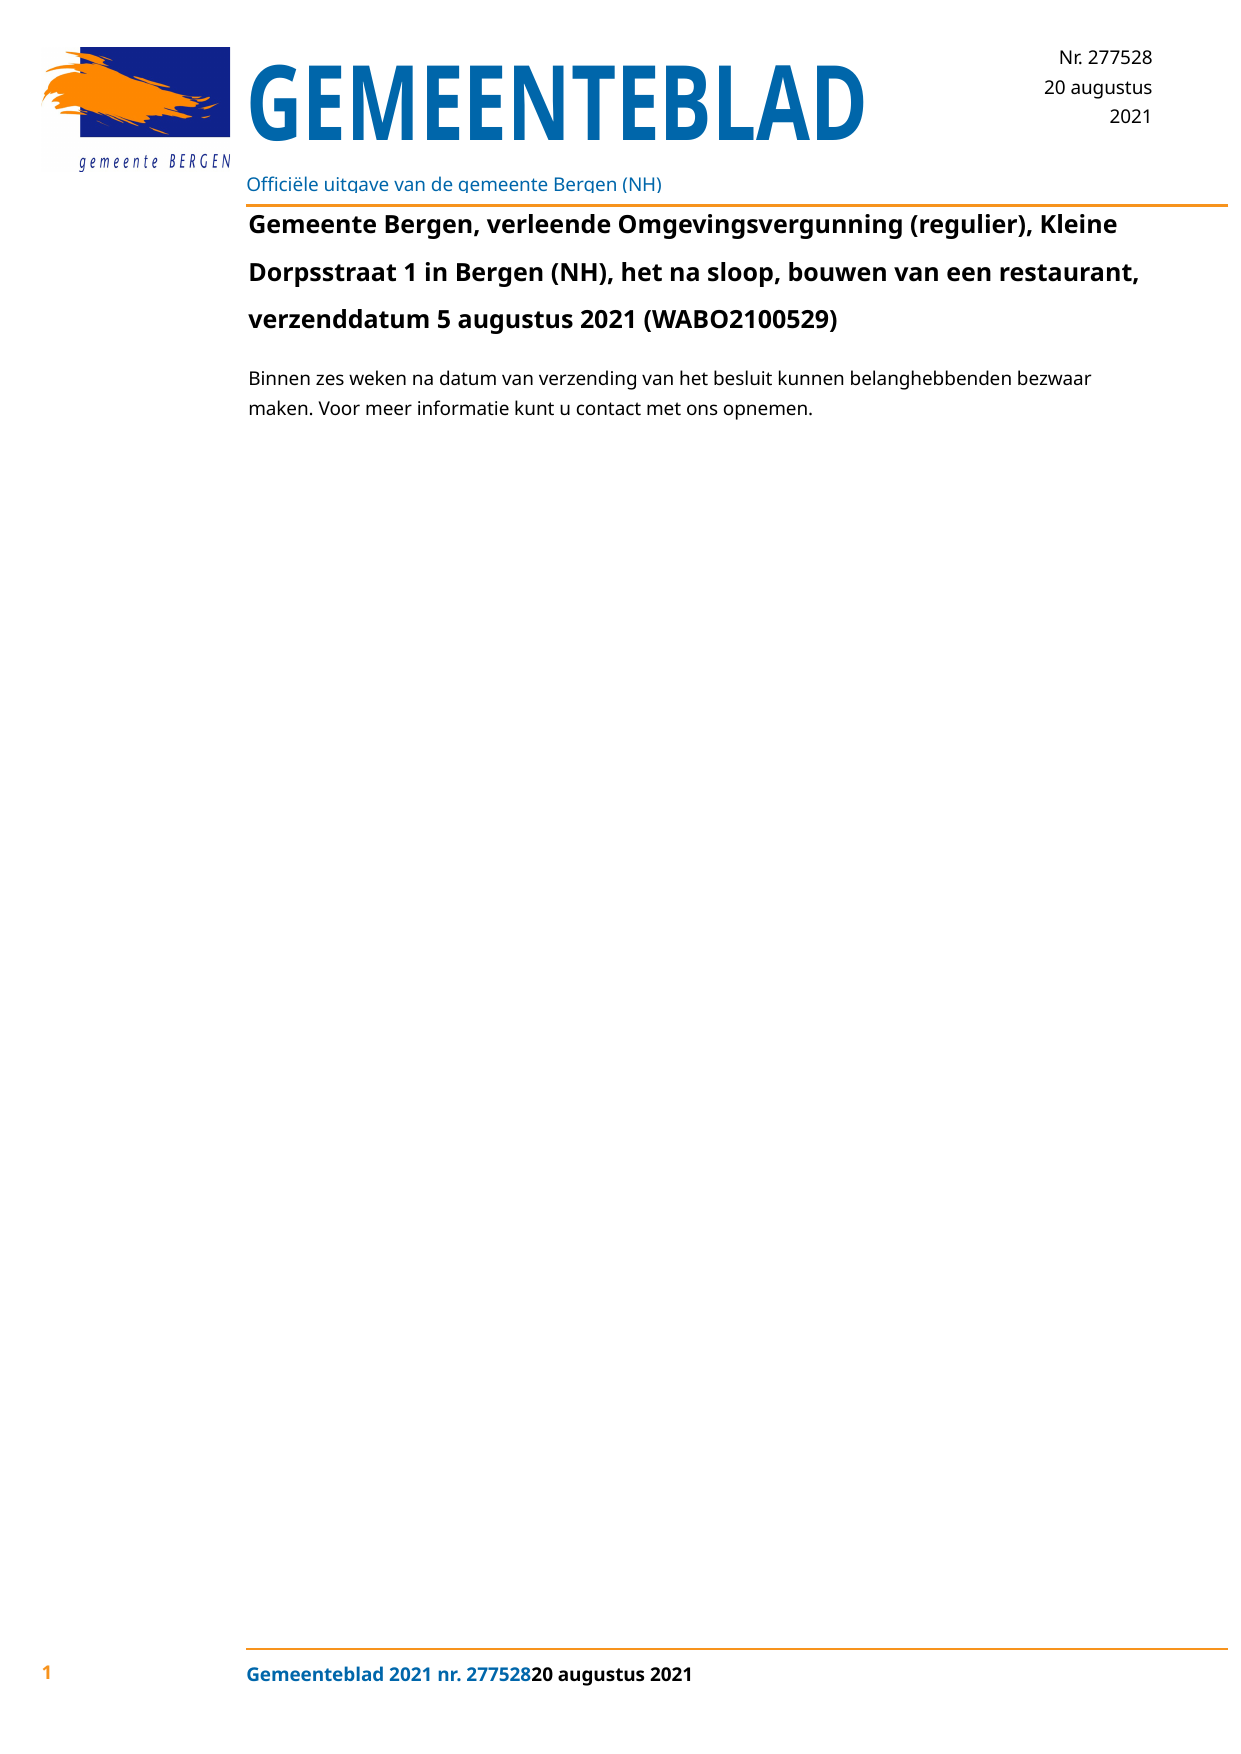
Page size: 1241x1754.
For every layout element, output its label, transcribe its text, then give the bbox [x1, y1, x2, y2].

picture [41, 47, 231, 172]
text Gemeente Bergen, verleende Omgevingsvergunning (regulier), Kleine Dorpsstraat 1 in Bergen (NH), het na sloop, bouwen van een restaurant, verzenddatum 5 augustus 2021 (WABO2100529) [248, 207, 1152, 336]
text Binnen zes weken na datum van verzending van het besluit kunnen belanghebbenden bezwaar maken. Voor meer informatie kunt u contact met ons opnemen. [248, 366, 1152, 421]
